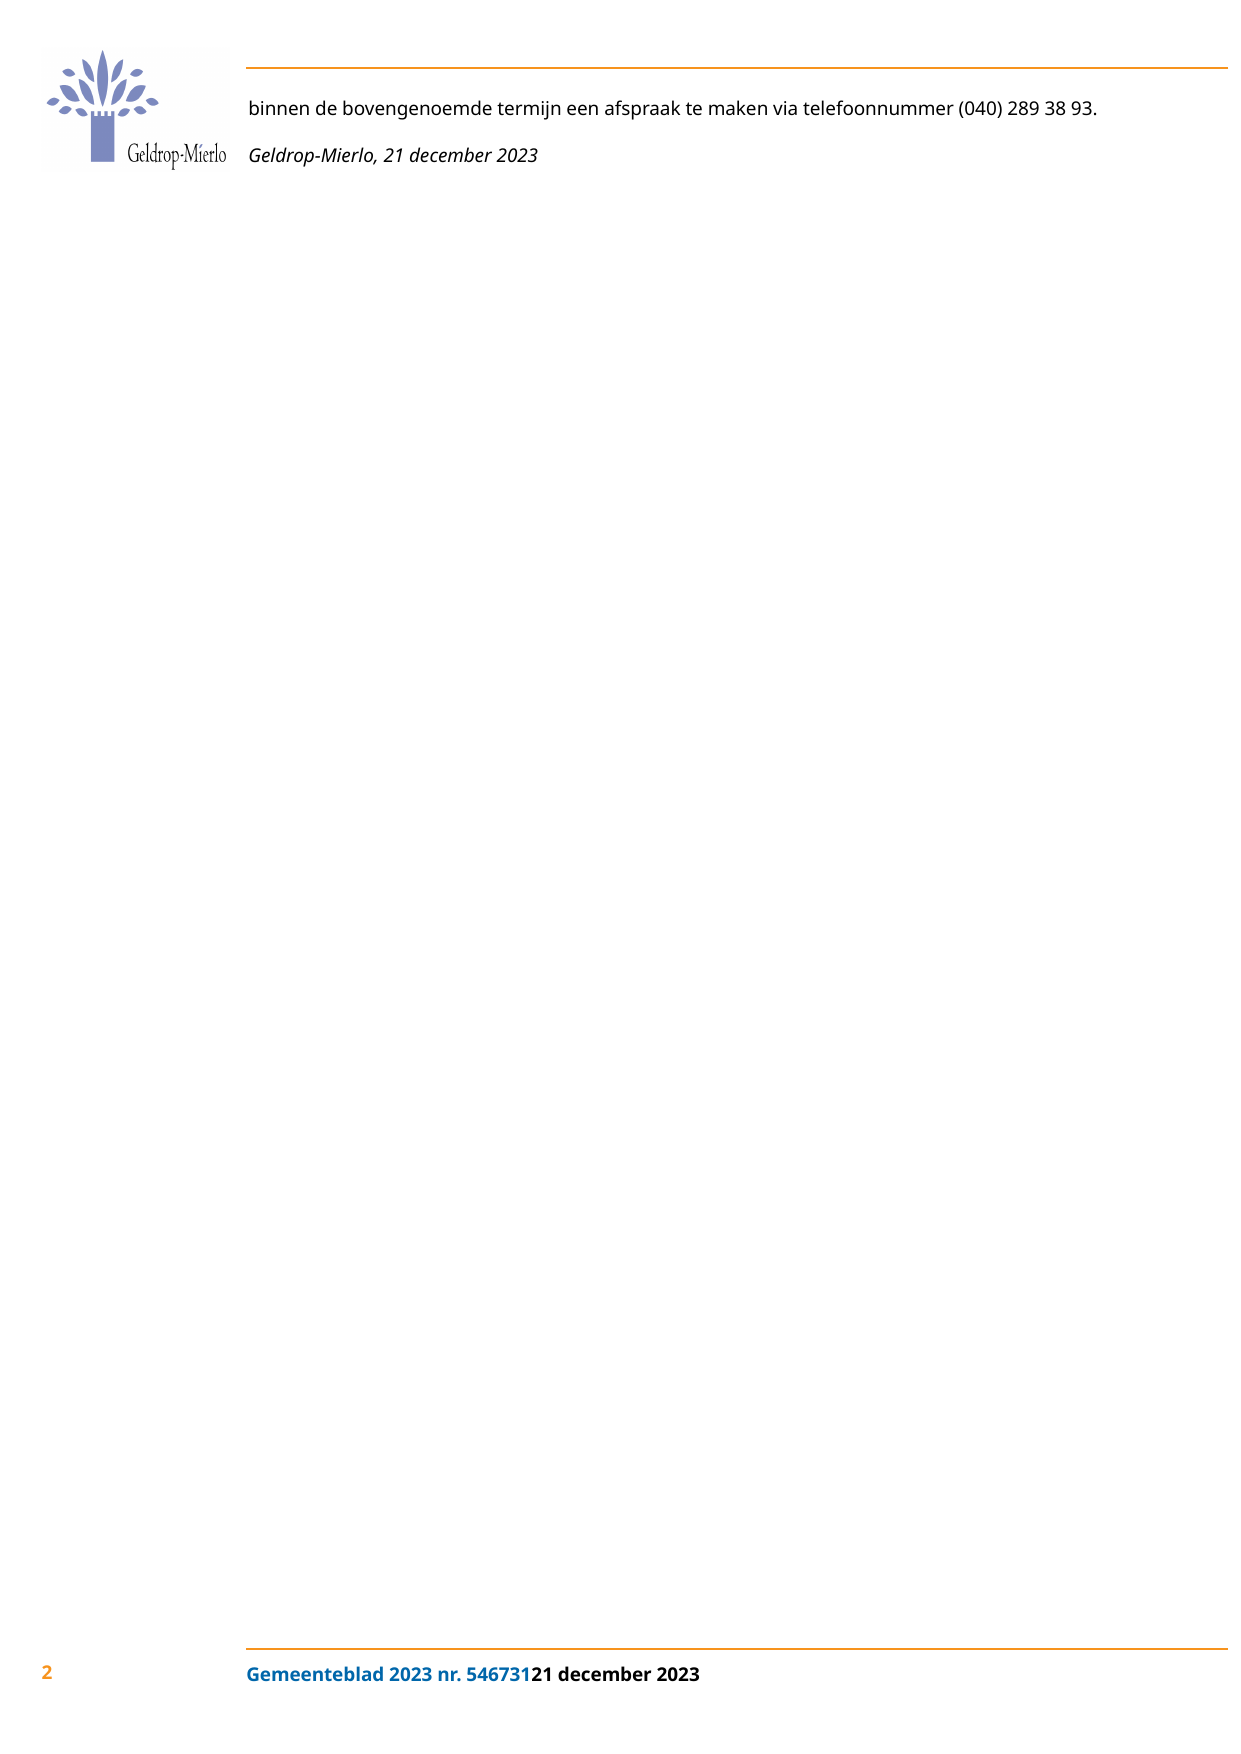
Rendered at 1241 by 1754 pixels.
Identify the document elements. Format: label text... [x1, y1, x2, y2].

picture [41, 47, 231, 172]
text Geldrop-Mierlo, 21 december 2023 [248, 143, 1152, 168]
text binnen de bovengenoemde termijn een afspraak te maken via telefoonnummer (040) 289 38 93. [248, 95, 1152, 121]
